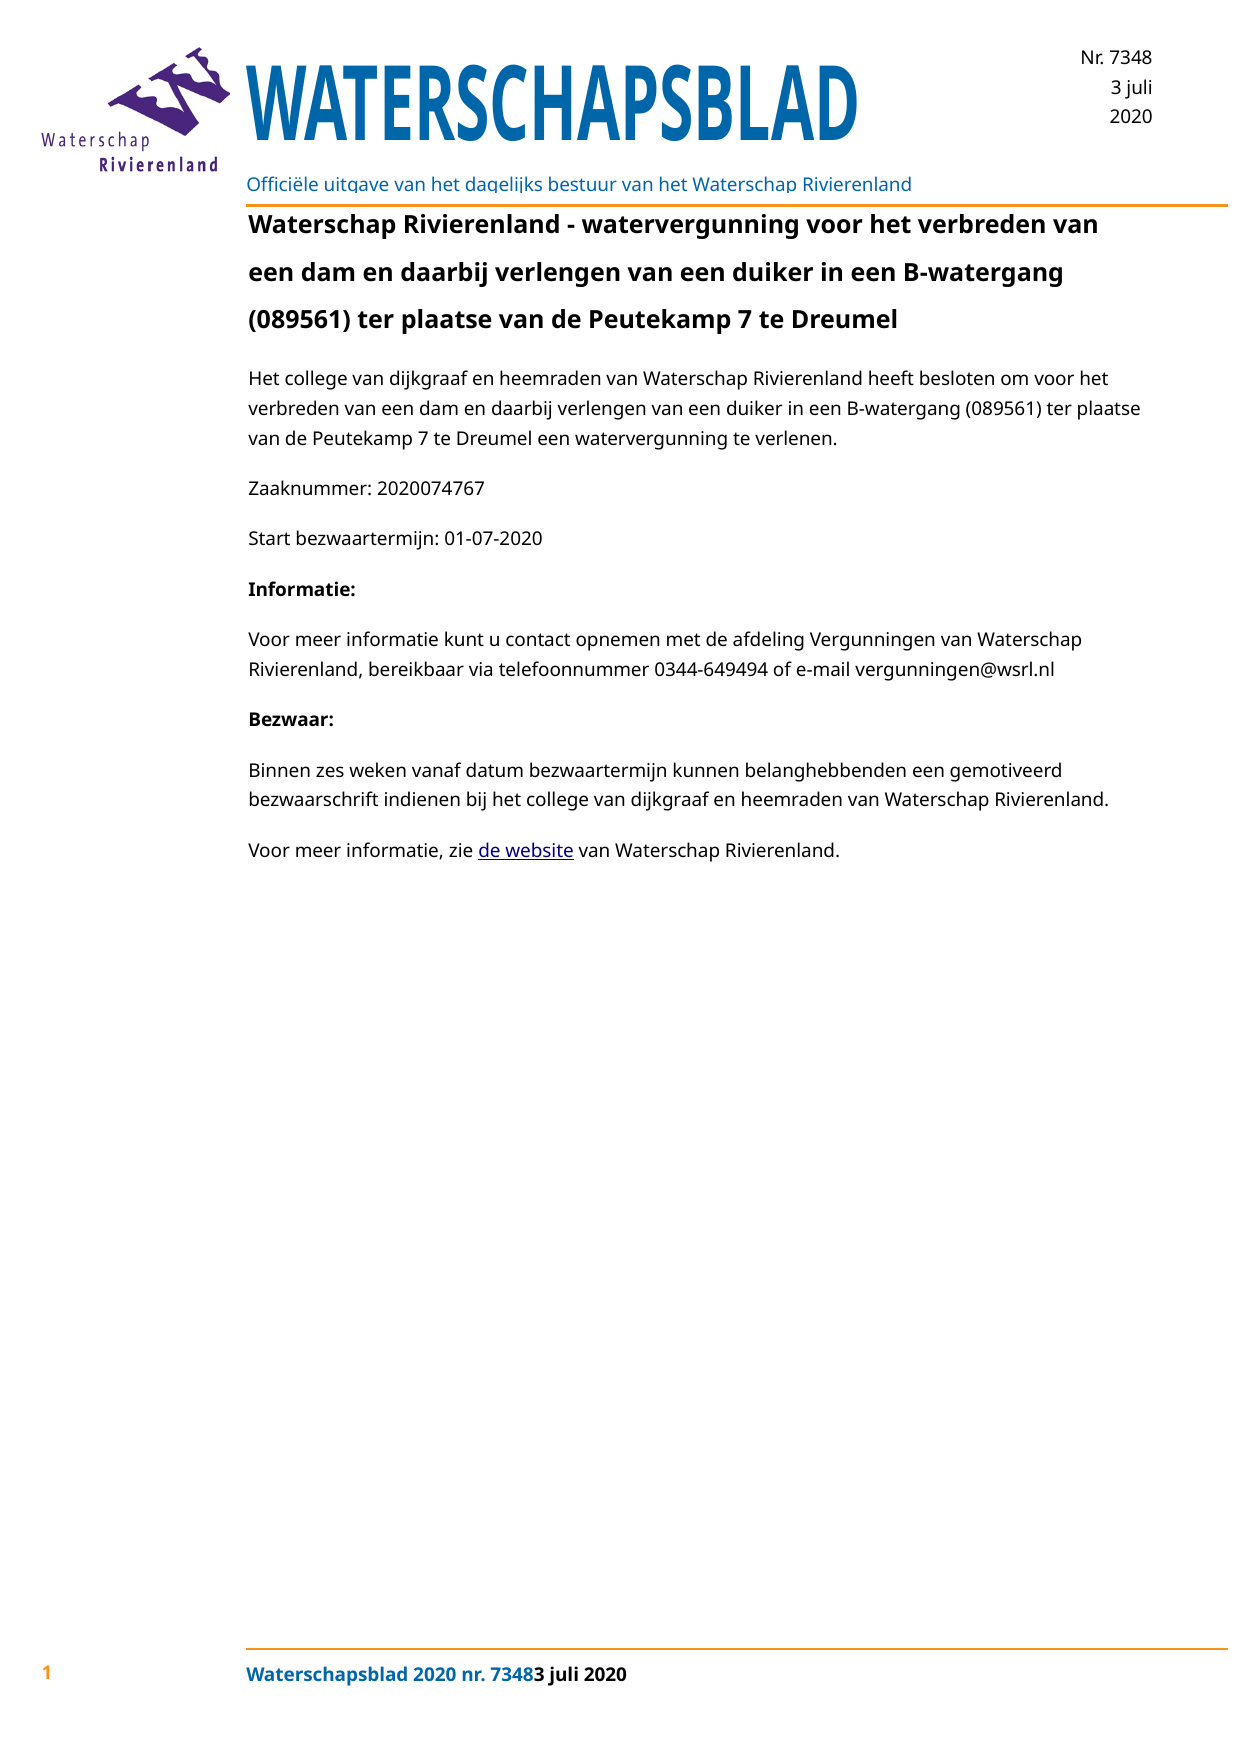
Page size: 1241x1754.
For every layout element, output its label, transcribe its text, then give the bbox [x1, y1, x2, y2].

text Voor meer informatie kunt u contact opnemen met de afdeling Vergunningen van Waterschap Rivierenland, bereikbaar via telefoonnummer 0344-649494 of e-mail vergunningen@wsrl.nl [248, 626, 1152, 682]
text Binnen zes weken vanaf datum bezwaartermijn kunnen belanghebbenden een gemotiveerd bezwaarschrift indienen bij het college van dijkgraaf en heemraden van Waterschap Rivierenland. [248, 757, 1152, 812]
text Voor meer informatie, zie de website van Waterschap Rivierenland. [248, 837, 1152, 862]
text Het college van dijkgraaf en heemraden van Waterschap Rivierenland heeft besloten om voor het verbreden van een dam en daarbij verlengen van een duiker in een B-watergang (089561) ter plaatse van de Peutekamp 7 te Dreumel een watervergunning te verlenen. [248, 366, 1152, 450]
picture [41, 47, 231, 172]
text Waterschap Rivierenland - watervergunning voor het verbreden van een dam en daarbij verlengen van een duiker in een B-watergang (089561) ter plaatse van de Peutekamp 7 te Dreumel [248, 207, 1152, 336]
text Start bezwaartermijn: 01-07-2020 [248, 526, 1152, 551]
text Bezwaar: [248, 706, 1152, 732]
text Zaaknummer: 2020074767 [248, 475, 1152, 501]
text Informatie: [248, 576, 1152, 602]
